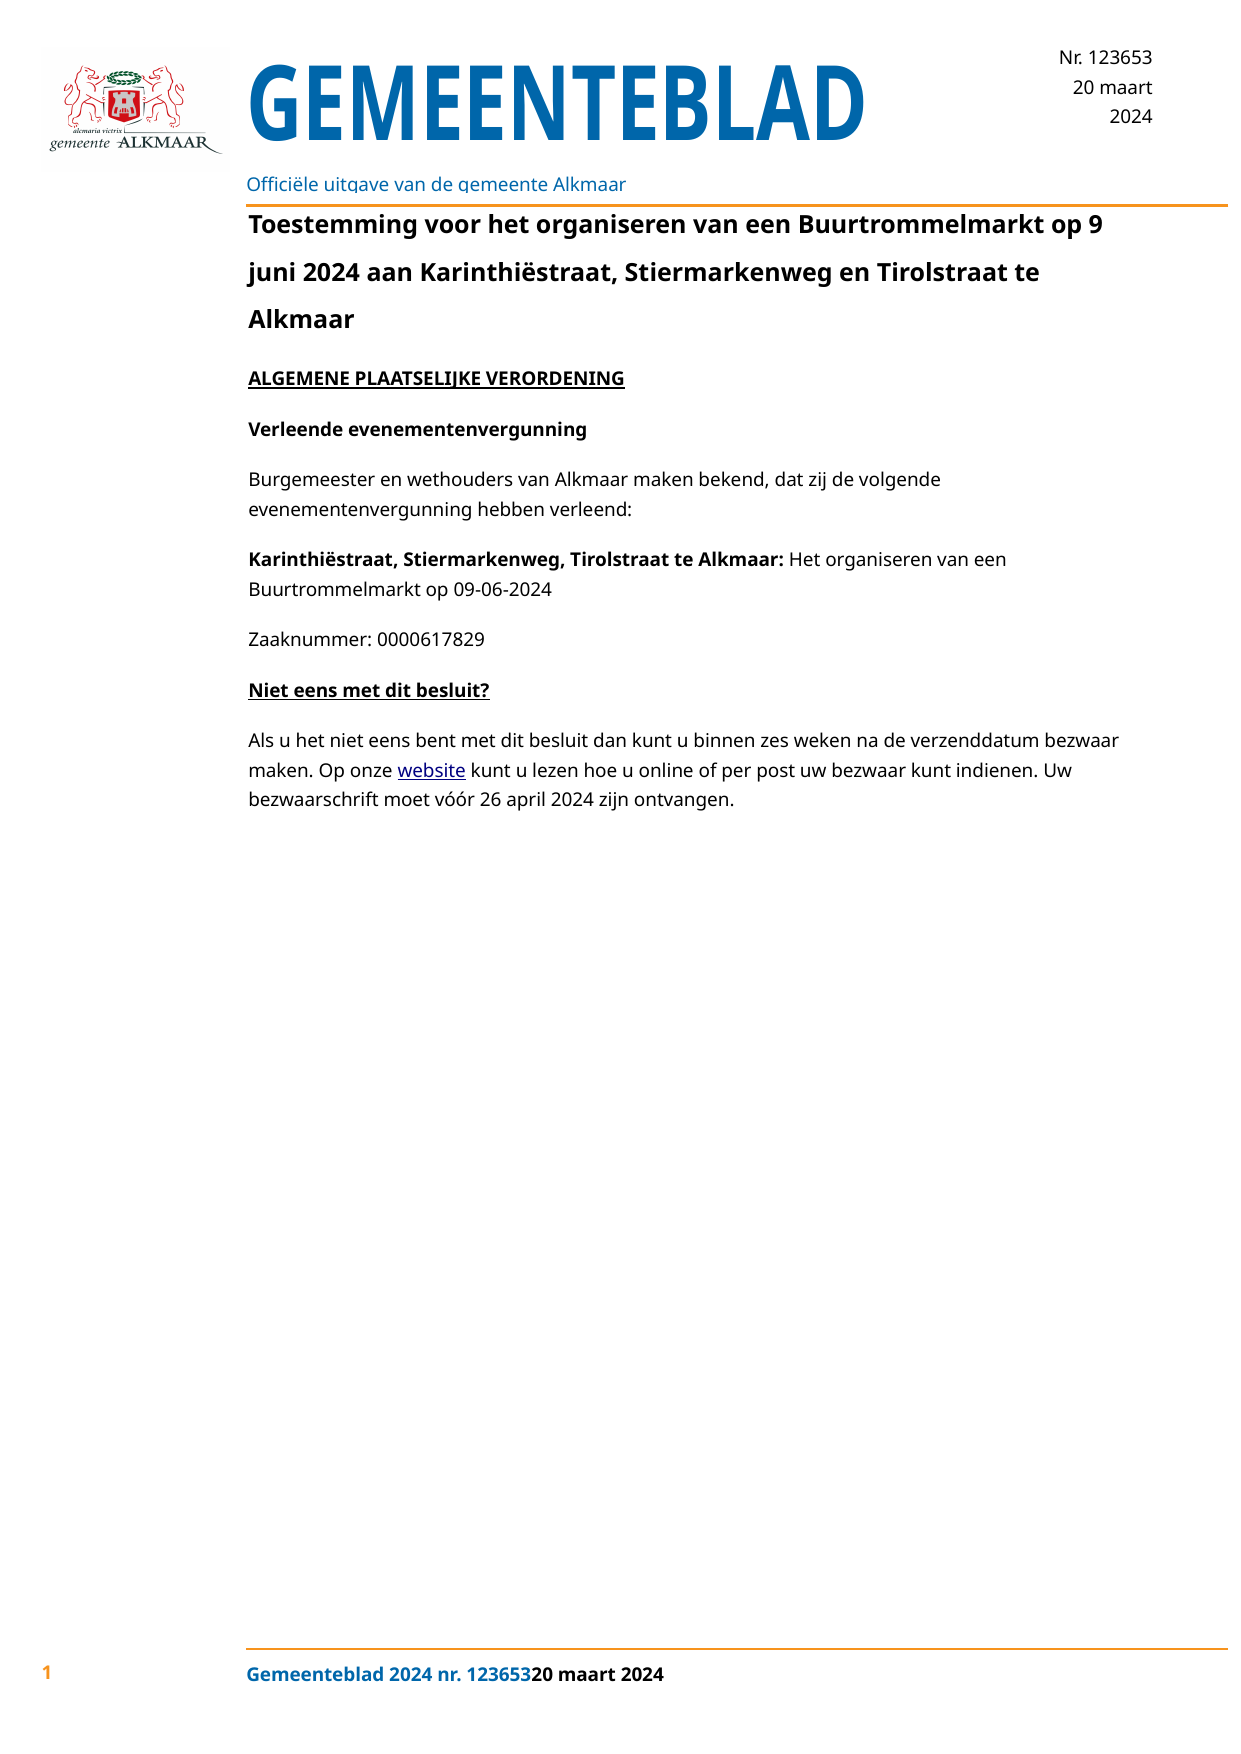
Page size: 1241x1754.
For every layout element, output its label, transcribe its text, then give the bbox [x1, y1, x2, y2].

text Niet eens met dit besluit? [248, 677, 1152, 702]
text Karinthiëstraat, Stiermarkenweg, Tirolstraat te Alkmaar: Het organiseren van een Buurtrommelmarkt op 09-06-2024 [248, 546, 1152, 602]
text Zaaknummer: 0000617829 [248, 626, 1152, 652]
picture [41, 47, 231, 172]
text Als u het niet eens bent met dit besluit dan kunt u binnen zes weken na de verzenddatum bezwaar maken. Op onze website kunt u lezen hoe u online of per post uw bezwaar kunt indienen. Uw bezwaarschrift moet vóór 26 april 2024 zijn ontvangen. [248, 727, 1152, 812]
text Toestemming voor het organiseren van een Buurtrommelmarkt op 9 juni 2024 aan Karinthiëstraat, Stiermarkenweg en Tirolstraat te Alkmaar [248, 207, 1152, 336]
text ALGEMENE PLAATSELIJKE VERORDENING [248, 366, 1152, 391]
text Burgemeester en wethouders van Alkmaar maken bekend, dat zij de volgende evenementenvergunning hebben verleend: [248, 466, 1152, 522]
text Verleende evenementenvergunning [248, 416, 1152, 442]
